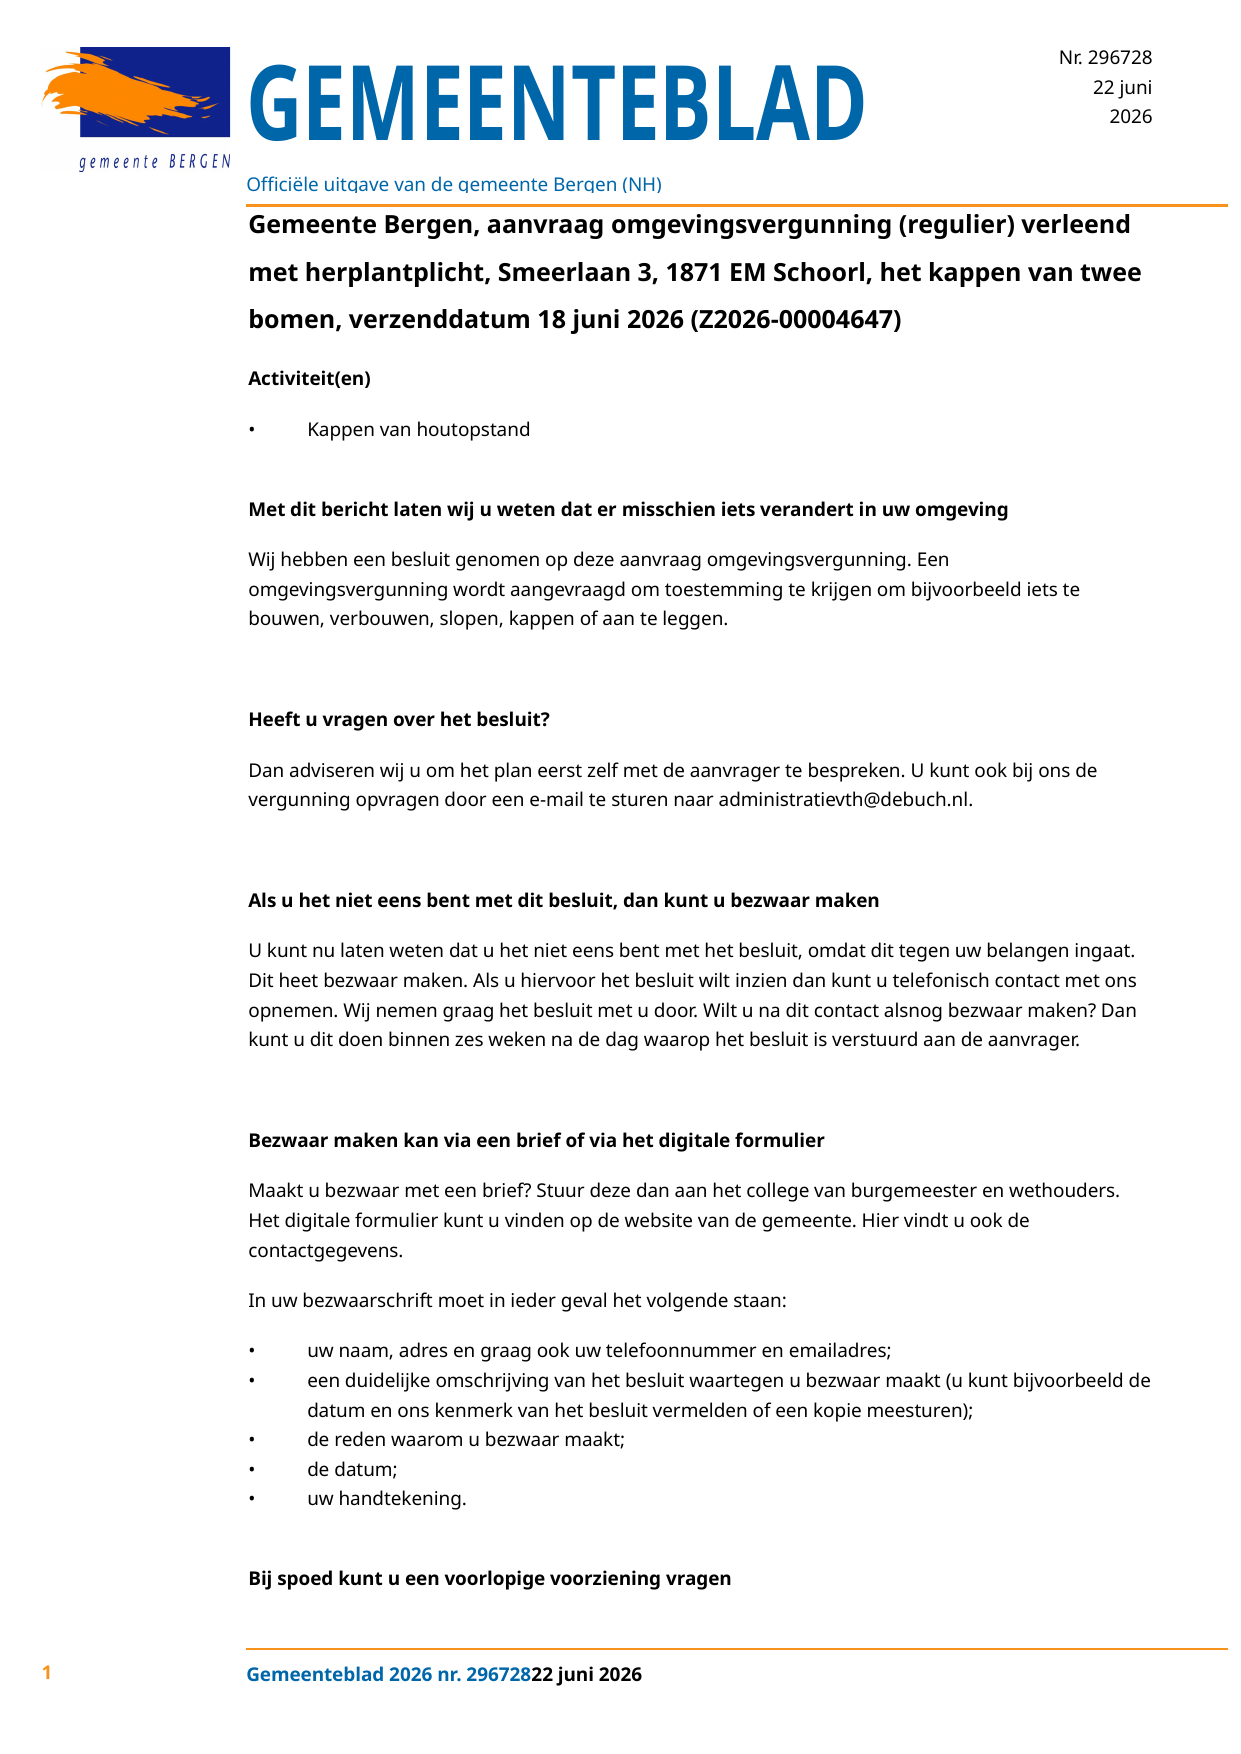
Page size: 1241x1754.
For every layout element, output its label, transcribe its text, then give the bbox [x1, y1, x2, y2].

text Heeft u vragen over het besluit? [248, 706, 1152, 732]
list uw handtekening. [248, 1486, 1152, 1511]
list uw naam, adres en graag ook uw telefoonnummer en emailadres; [248, 1338, 1152, 1363]
text In uw bezwaarschrift moet in ieder geval het volgende staan: [248, 1287, 1152, 1313]
text Dan adviseren wij u om het plan eerst zelf met de aanvrager te bespreken. U kunt ook bij ons de vergunning opvragen door een e-mail te sturen naar administratievth@debuch.nl. [248, 757, 1152, 812]
list Kappen van houtopstand [248, 416, 1152, 442]
list een duidelijke omschrijving van het besluit waartegen u bezwaar maakt (u kunt bijvoorbeeld de datum en ons kenmerk van het besluit vermelden of een kopie meesturen); [248, 1367, 1152, 1422]
picture [41, 47, 231, 172]
text Bij spoed kunt u een voorlopige voorziening vragen [248, 1566, 1152, 1591]
text Gemeente Bergen, aanvraag omgevingsvergunning (regulier) verleend met herplantplicht, Smeerlaan 3, 1871 EM Schoorl, het kappen van twee bomen, verzenddatum 18 juni 2026 (Z2026-00004647) [248, 207, 1152, 336]
list de datum; [248, 1456, 1152, 1482]
text Bezwaar maken kan via een brief of via het digitale formulier [248, 1127, 1152, 1153]
text Als u het niet eens bent met dit besluit, dan kunt u bezwaar maken [248, 887, 1152, 913]
text Met dit bericht laten wij u weten dat er misschien iets verandert in uw omgeving [248, 496, 1152, 522]
text Wij hebben een besluit genomen op deze aanvraag omgevingsvergunning. Een omgevingsvergunning wordt aangevraagd om toestemming te krijgen om bijvoorbeeld iets te bouwen, verbouwen, slopen, kappen of aan te leggen. [248, 546, 1152, 631]
text Maakt u bezwaar met een brief? Stuur deze dan aan het college van burgemeester en wethouders. Het digitale formulier kunt u vinden op de website van de gemeente. Hier vindt u ook de contactgegevens. [248, 1178, 1152, 1262]
list de reden waarom u bezwaar maakt; [248, 1426, 1152, 1452]
text U kunt nu laten weten dat u het niet eens bent met het besluit, omdat dit tegen uw belangen ingaat. Dit heet bezwaar maken. Als u hiervoor het besluit wilt inzien dan kunt u telefonisch contact met ons opnemen. Wij nemen graag het besluit met u door. Wilt u na dit contact alsnog bezwaar maken? Dan kunt u dit doen binnen zes weken na de dag waarop het besluit is verstuurd aan de aanvrager. [248, 938, 1152, 1052]
text Activiteit(en) [248, 366, 1152, 391]
